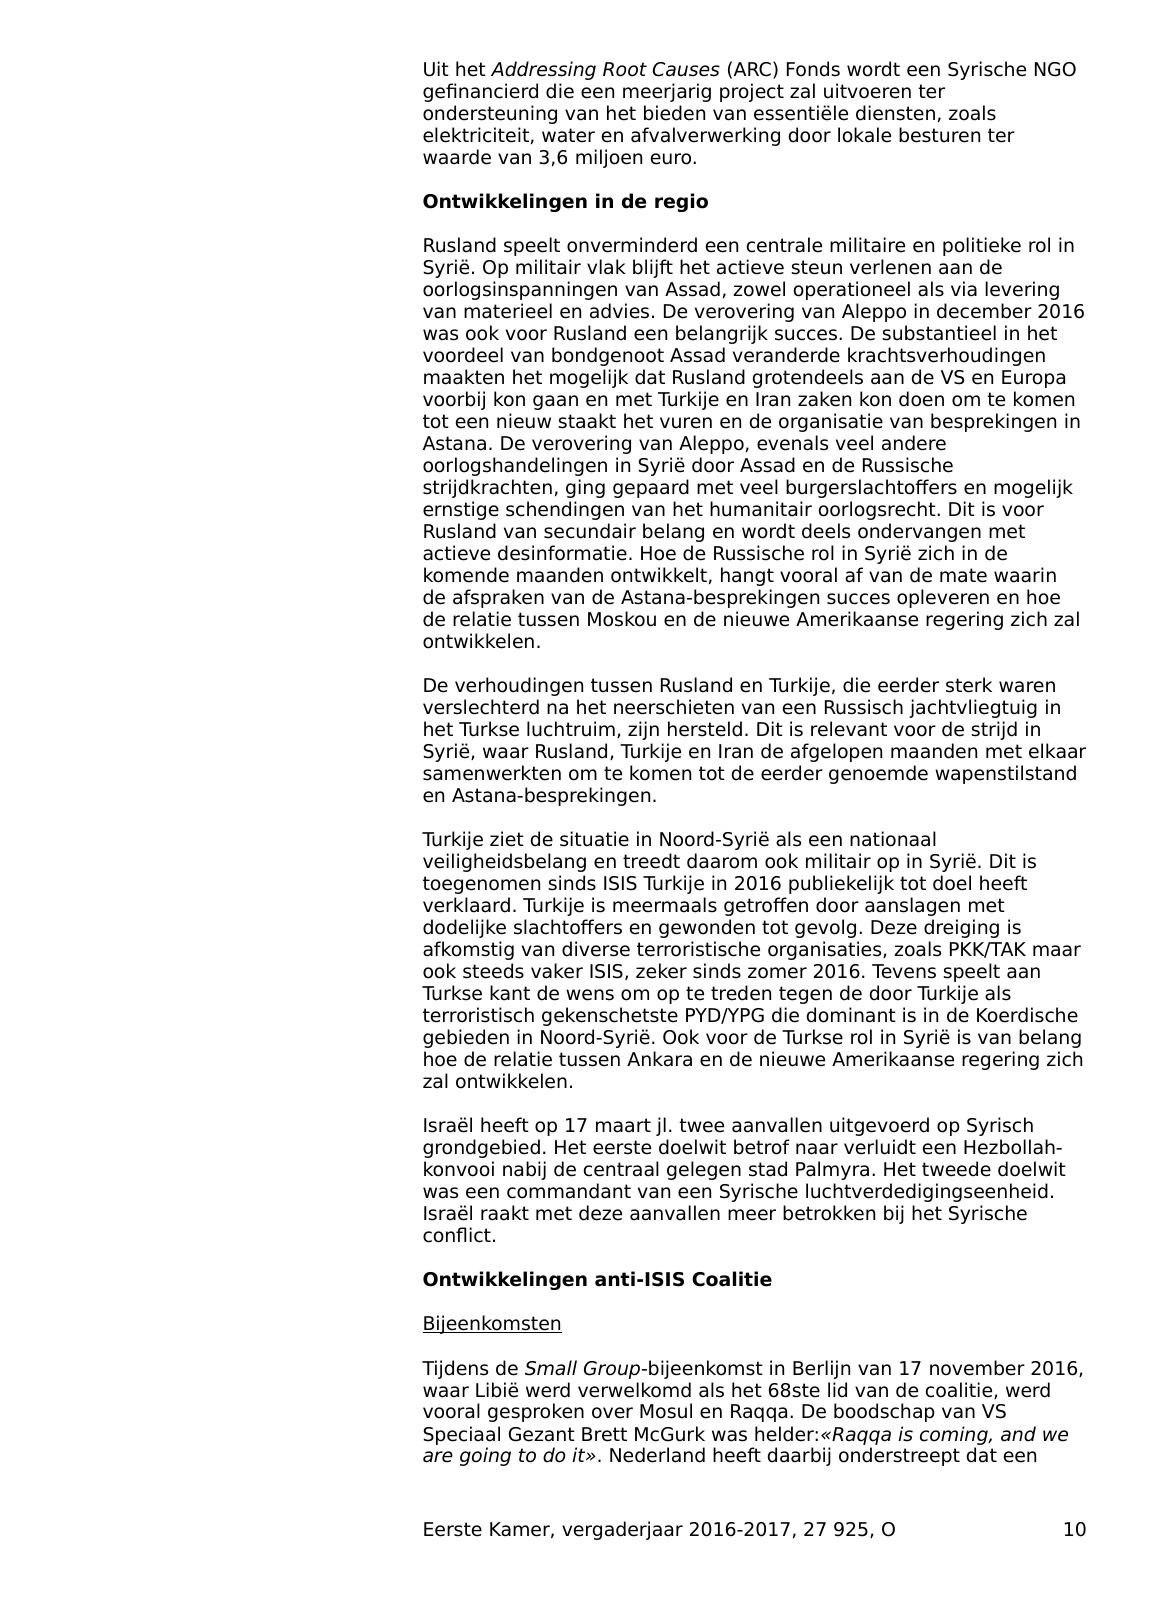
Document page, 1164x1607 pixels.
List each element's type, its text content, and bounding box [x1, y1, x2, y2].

text Uit het Addressing Root Causes (ARC) Fonds wordt een Syrische NGO gefinancierd die een meerjarig project zal uitvoeren ter ondersteuning van het bieden van essentiële diensten, zoals elektriciteit, water en afvalverwerking door lokale besturen ter waarde van 3,6 miljoen euro. [422, 59, 1087, 169]
subtitle Bijeenkomsten [422, 1313, 1087, 1335]
text Turkije ziet de situatie in Noord-Syrië als een nationaal veiligheidsbelang en treedt daarom ook militair op in Syrië. Dit is toegenomen sinds ISIS Turkije in 2016 publiekelijk tot doel heeft verklaard. Turkije is meermaals getroffen door aanslagen met dodelijke slachtoffers en gewonden tot gevolg. Deze dreiging is afkomstig van diverse terroristische organisaties, zoals PKK/TAK maar ook steeds vaker ISIS, zeker sinds zomer 2016. Tevens speelt aan Turkse kant de wens om op te treden tegen de door Turkije als terroristisch gekenschetste PYD/YPG die dominant is in de Koerdische gebieden in Noord-Syrië. Ook voor de Turkse rol in Syrië is van belang hoe de relatie tussen Ankara en de nieuwe Amerikaanse regering zich zal ontwikkelen. [422, 829, 1087, 1093]
text Israël heeft op 17 maart jl. twee aanvallen uitgevoerd op Syrisch grondgebied. Het eerste doelwit betrof naar verluidt een Hezbollah-konvooi nabij de centraal gelegen stad Palmyra. Het tweede doelwit was een commandant van een Syrische luchtverdedigingseenheid. Israël raakt met deze aanvallen meer betrokken bij het Syrische conflict. [422, 1115, 1087, 1247]
text Rusland speelt onverminderd een centrale militaire en politieke rol in Syrië. Op militair vlak blijft het actieve steun verlenen aan de oorlogsinspanningen van Assad, zowel operationeel als via levering van materieel en advies. De verovering van Aleppo in december 2016 was ook voor Rusland een belangrijk succes. De substantieel in het voordeel van bondgenoot Assad veranderde krachtsverhoudingen maakten het mogelijk dat Rusland grotendeels aan de VS en Europa voorbij kon gaan en met Turkije en Iran zaken kon doen om te komen tot een nieuw staakt het vuren en de organisatie van besprekingen in Astana. De verovering van Aleppo, evenals veel andere oorlogshandelingen in Syrië door Assad en de Russische strijdkrachten, ging gepaard met veel burgerslachtoffers en mogelijk ernstige schendingen van het humanitair oorlogsrecht. Dit is voor Rusland van secundair belang en wordt deels ondervangen met actieve desinformatie. Hoe de Russische rol in Syrië zich in de komende maanden ontwikkelt, hangt vooral af van de mate waarin de afspraken van de Astana-besprekingen succes opleveren en hoe de relatie tussen Moskou en de nieuwe Amerikaanse regering zich zal ontwikkelen. [422, 235, 1087, 653]
text Tijdens de Small Group-bijeenkomst in Berlijn van 17 november 2016, waar Libië werd verwelkomd als het 68ste lid van de coalitie, werd vooral gesproken over Mosul en Raqqa. De boodschap van VS Speciaal Gezant Brett McGurk was helder:«Raqqa is coming, and we are going to do it». Nederland heeft daarbij onderstreept dat een [422, 1357, 1087, 1467]
subtitle Ontwikkelingen in de regio [422, 191, 1087, 213]
text De verhoudingen tussen Rusland en Turkije, die eerder sterk waren verslechterd na het neerschieten van een Russisch jachtvliegtuig in het Turkse luchtruim, zijn hersteld. Dit is relevant voor de strijd in Syrië, waar Rusland, Turkije en Iran de afgelopen maanden met elkaar samenwerkten om te komen tot de eerder genoemde wapenstilstand en Astana-besprekingen. [422, 675, 1087, 807]
subtitle Ontwikkelingen anti-ISIS Coalitie [422, 1269, 1087, 1291]
